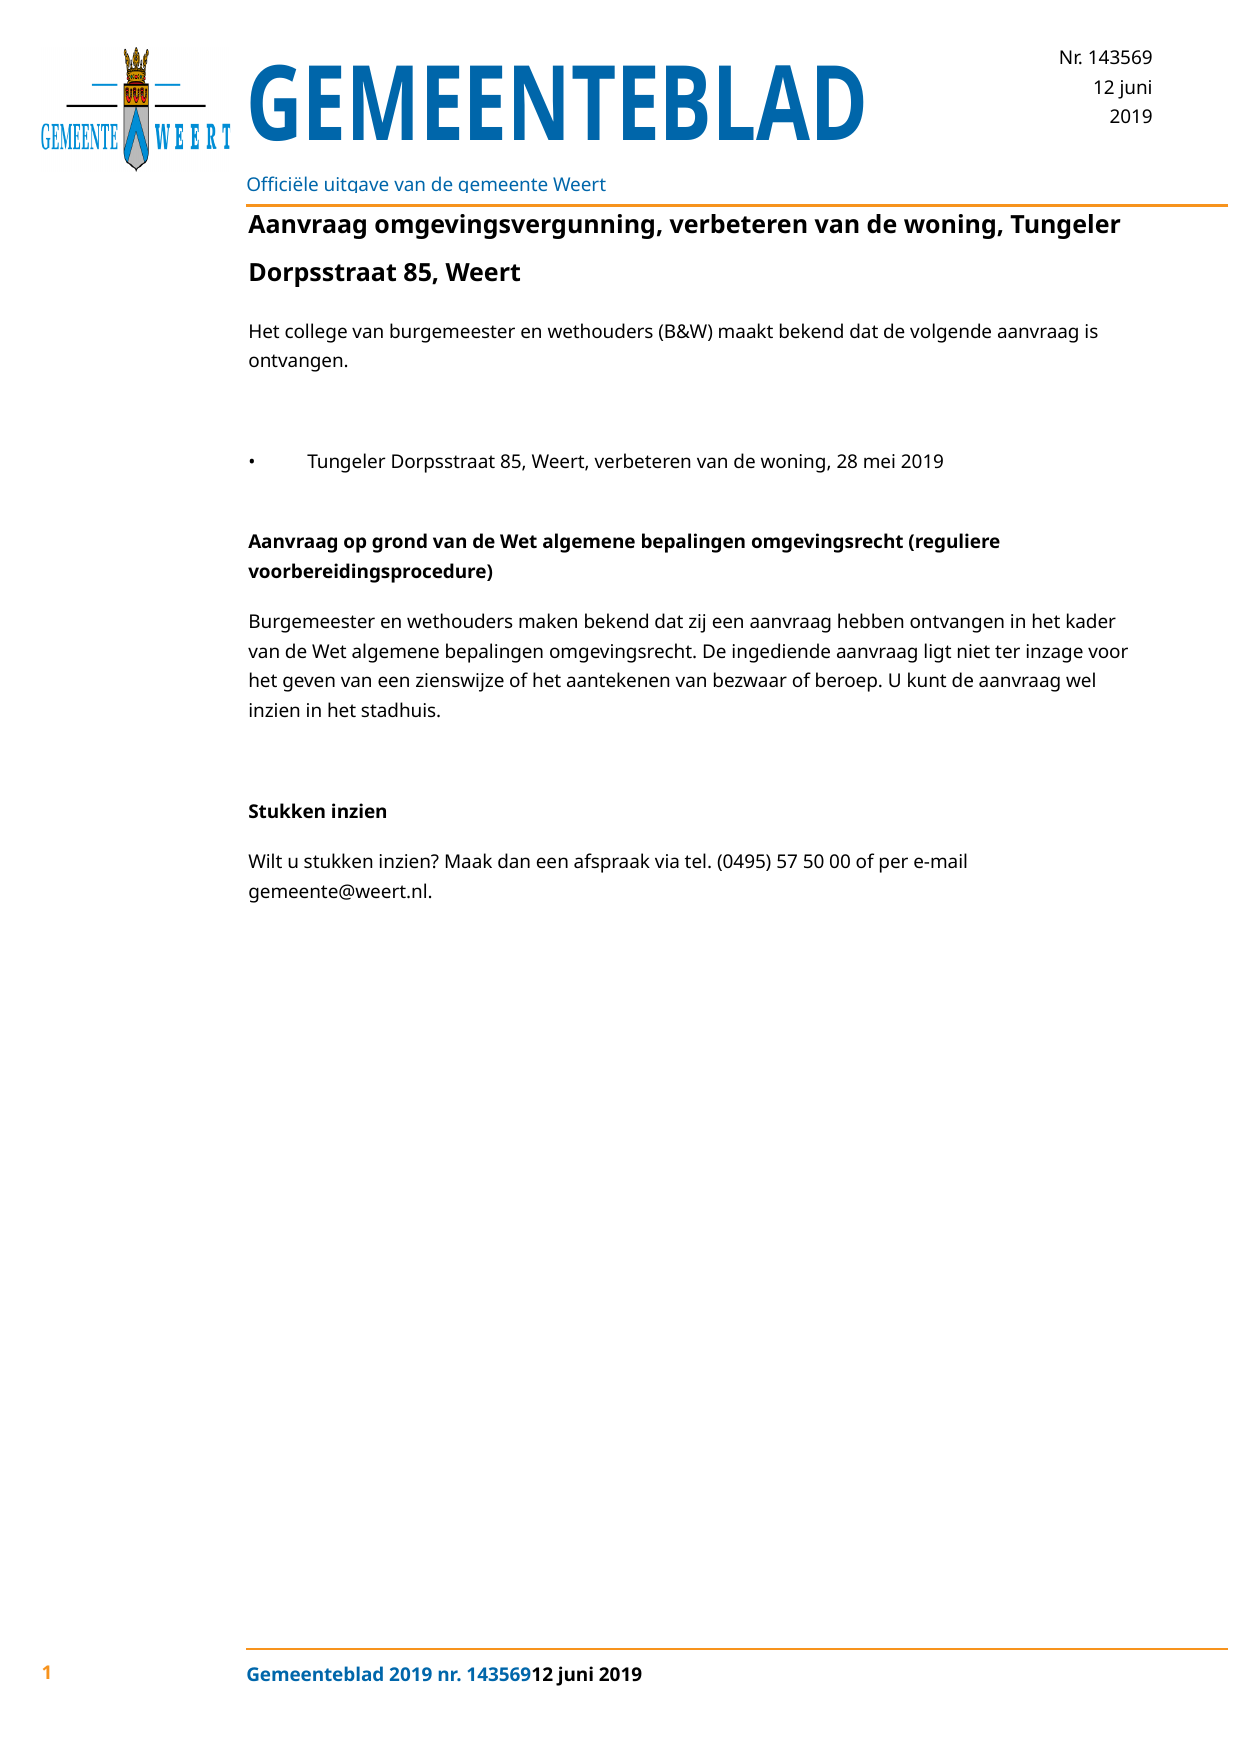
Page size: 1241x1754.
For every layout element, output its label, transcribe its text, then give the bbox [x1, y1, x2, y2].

text Stukken inzien [248, 798, 1152, 824]
text Het college van burgemeester en wethouders (B&W) maakt bekend dat de volgende aanvraag is ontvangen. [248, 318, 1152, 373]
text Wilt u stukken inzien? Maak dan een afspraak via tel. (0495) 57 50 00 of per e-mail gemeente@weert.nl. [248, 848, 1152, 904]
text Aanvraag omgevingsvergunning, verbeteren van de woning, Tungeler Dorpsstraat 85, Weert [248, 207, 1152, 288]
list Tungeler Dorpsstraat 85, Weert, verbeteren van de woning, 28 mei 2019 [248, 448, 1152, 474]
text Aanvraag op grond van de Wet algemene bepalingen omgevingsrecht (reguliere voorbereidingsprocedure) [248, 528, 1152, 584]
picture [41, 47, 231, 172]
text Burgemeester en wethouders maken bekend dat zij een aanvraag hebben ontvangen in het kader van de Wet algemene bepalingen omgevingsrecht. De ingediende aanvraag ligt niet ter inzage voor het geven van een zienswijze of het aantekenen van bezwaar of beroep. U kunt de aanvraag wel inzien in het stadhuis. [248, 608, 1152, 723]
